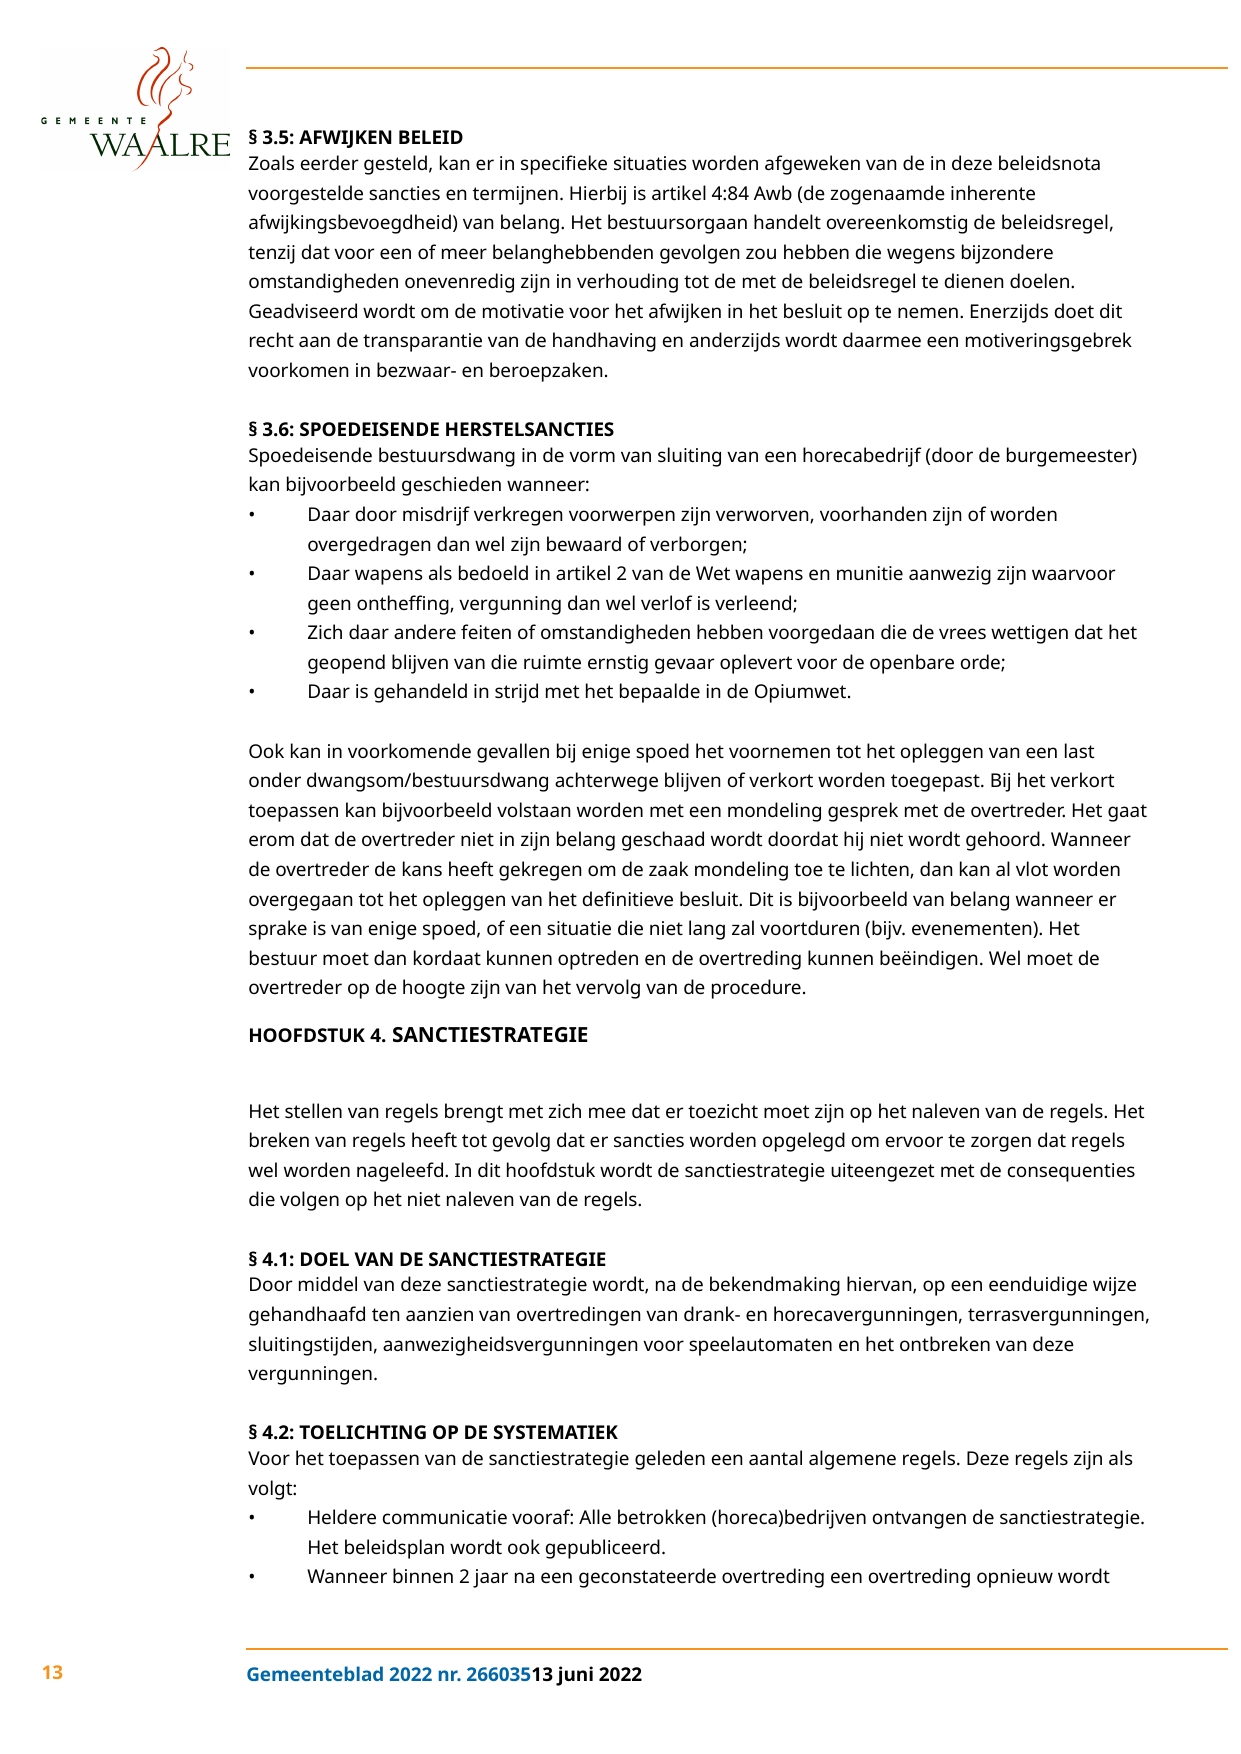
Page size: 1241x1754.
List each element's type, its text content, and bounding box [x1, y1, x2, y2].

list Daar door misdrijf verkregen voorwerpen zijn verworven, voorhanden zijn of worden overgedragen dan wel zijn bewaard of verborgen; [248, 501, 1152, 557]
text Zoals eerder gesteld, kan er in specifieke situaties worden afgeweken van de in deze beleidsnota voorgestelde sancties en termijnen. Hierbij is artikel 4:84 Awb (de zogenaamde inherente afwijkingsbevoegdheid) van belang. Het bestuursorgaan handelt overeenkomstig de beleidsregel, tenzij dat voor een of meer belanghebbenden gevolgen zou hebben die wegens bijzondere omstandigheden onevenredig zijn in verhouding tot de met de beleidsregel te dienen doelen. Geadviseerd wordt om de motivatie voor het afwijken in het besluit op te nemen. Enerzijds doet dit recht aan de transparantie van de handhaving en anderzijds wordt daarmee een motiveringsgebrek voorkomen in bezwaar- en beroepzaken. [248, 150, 1152, 383]
text Het stellen van regels brengt met zich mee dat er toezicht moet zijn op het naleven van de regels. Het breken van regels heeft tot gevolg dat er sancties worden opgelegd om ervoor te zorgen dat regels wel worden nageleefd. In dit hoofdstuk wordt de sanctiestrategie uiteengezet met de consequenties die volgen op het niet naleven van de regels. [248, 1098, 1152, 1212]
list Wanneer binnen 2 jaar na een geconstateerde overtreding een overtreding opnieuw wordt [248, 1563, 1152, 1589]
text § 3.6: SPOEDEISENDE HERSTELSANCTIES [248, 416, 1152, 442]
list Zich daar andere feiten of omstandigheden hebben voorgedaan die de vrees wettigen dat het geopend blijven van die ruimte ernstig gevaar oplevert voor de openbare orde; [248, 619, 1152, 675]
text § 3.5: AFWIJKEN BELEID [248, 124, 1152, 150]
list Daar is gehandeld in strijd met het bepaalde in de Opiumwet. [248, 679, 1152, 704]
text Ook kan in voorkomende gevallen bij enige spoed het voornemen tot het opleggen van een last onder dwangsom/bestuursdwang achterwege blijven of verkort worden toegepast. Bij het verkort toepassen kan bijvoorbeeld volstaan worden met een mondeling gesprek met de overtreder. Het gaat erom dat de overtreder niet in zijn belang geschaad wordt doordat hij niet wordt gehoord. Wanneer de overtreder de kans heeft gekregen om de zaak mondeling toe te lichten, dan kan al vlot worden overgegaan tot het opleggen van het definitieve besluit. Dit is bijvoorbeeld van belang wanneer er sprake is van enige spoed, of een situatie die niet lang zal voortduren (bijv. evenementen). Het bestuur moet dan kordaat kunnen optreden en de overtreding kunnen beëindigen. Wel moet de overtreder op de hoogte zijn van het vervolg van de procedure. [248, 738, 1152, 1000]
text HOOFDSTUK 4. SANCTIESTRATEGIE [248, 1020, 1152, 1049]
list Heldere communicatie vooraf: Alle betrokken (horeca)bedrijven ontvangen de sanctiestrategie. Het beleidsplan wordt ook gepubliceerd. [248, 1504, 1152, 1560]
list Daar wapens als bedoeld in artikel 2 van de Wet wapens en munitie aanwezig zijn waarvoor geen ontheffing, vergunning dan wel verlof is verleend; [248, 560, 1152, 616]
text § 4.1: DOEL VAN DE SANCTIESTRATEGIE [248, 1246, 1152, 1272]
text Spoedeisende bestuursdwang in de vorm van sluiting van een horecabedrijf (door de burgemeester) kan bijvoorbeeld geschieden wanneer: [248, 442, 1152, 497]
text Voor het toepassen van de sanctiestrategie geleden een aantal algemene regels. Deze regels zijn als volgt: [248, 1445, 1152, 1501]
text § 4.2: TOELICHTING OP DE SYSTEMATIEK [248, 1419, 1152, 1445]
text Door middel van deze sanctiestrategie wordt, na de bekendmaking hiervan, op een eenduidige wijze gehandhaafd ten aanzien van overtredingen van drank- en horecavergunningen, terrasvergunningen, sluitingstijden, aanwezigheidsvergunningen voor speelautomaten en het ontbreken van deze vergunningen. [248, 1272, 1152, 1386]
picture [41, 47, 231, 172]
